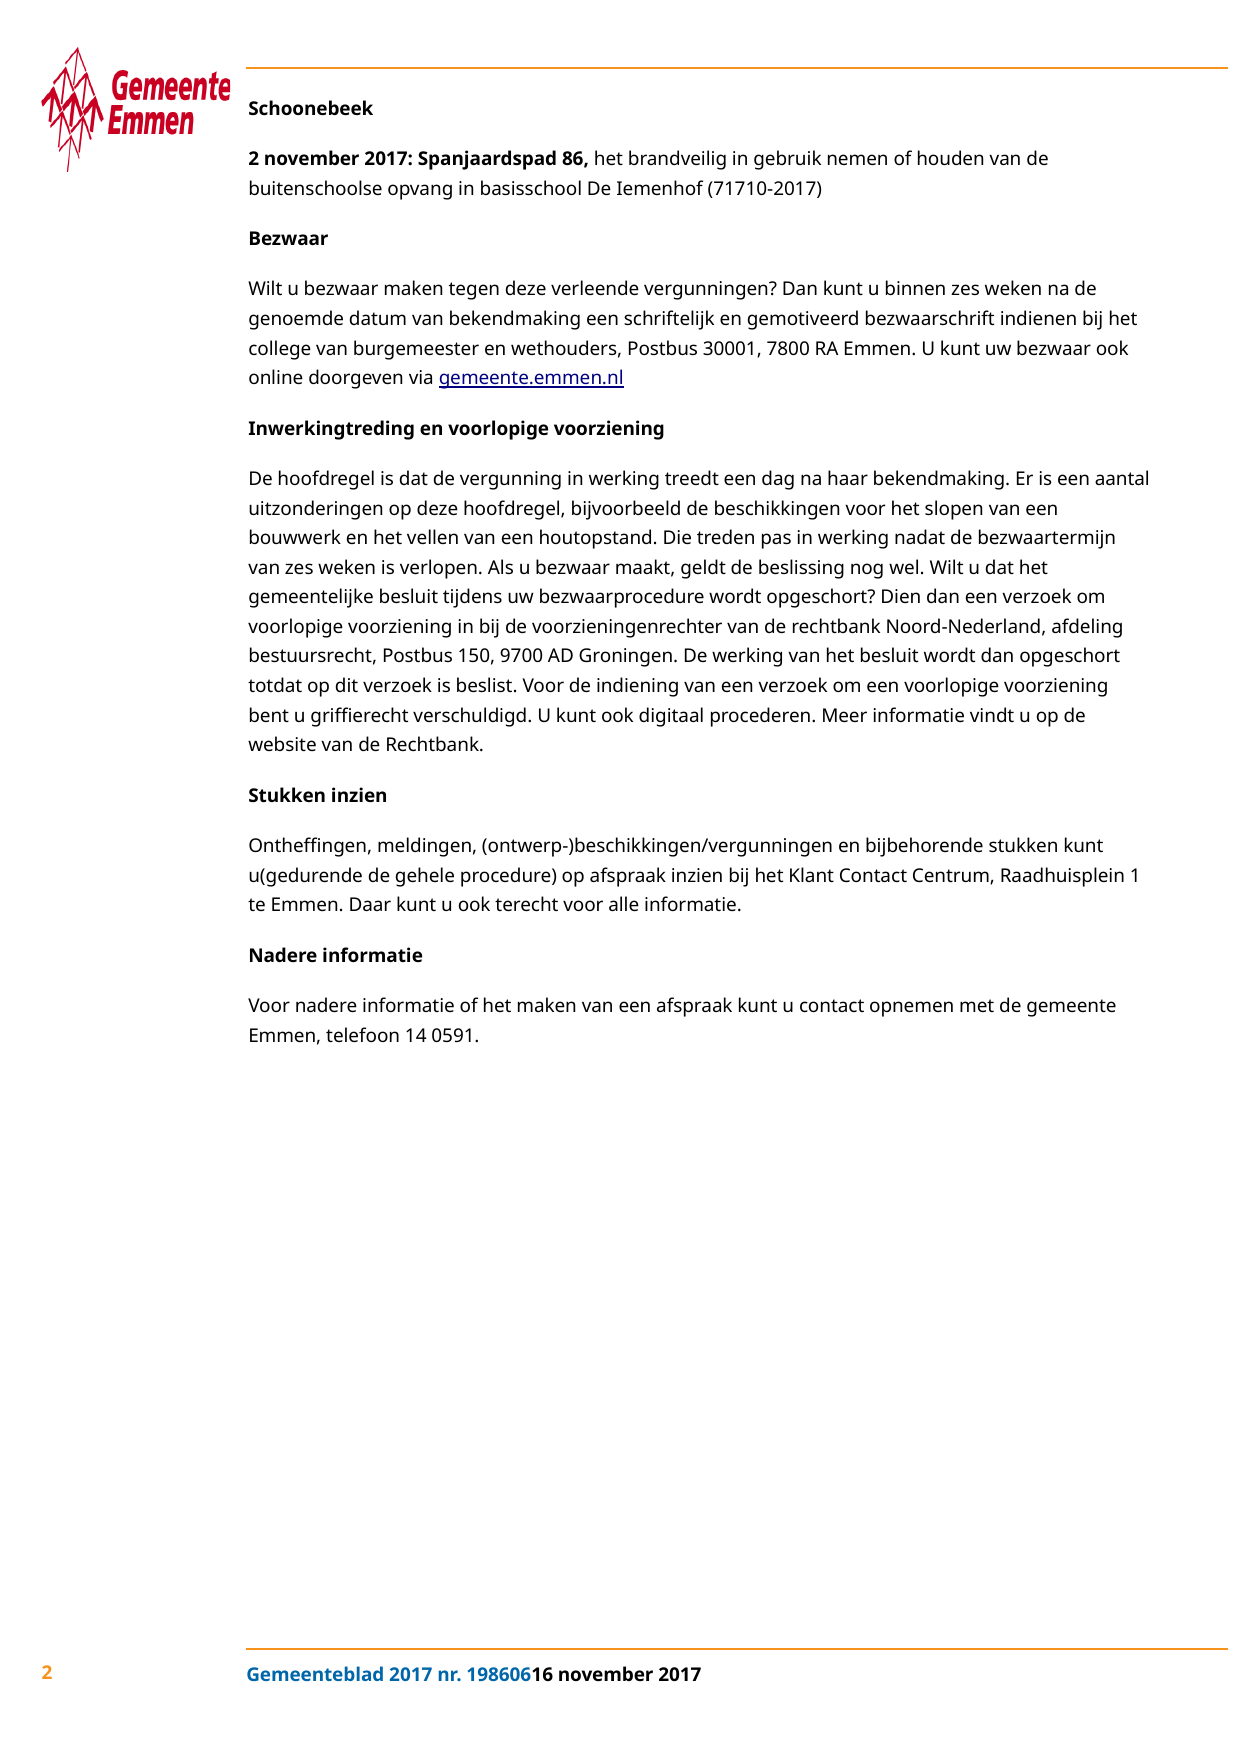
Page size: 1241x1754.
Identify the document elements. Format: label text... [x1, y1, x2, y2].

text Inwerkingtreding en voorlopige voorziening [248, 415, 1152, 441]
text Nadere informatie [248, 942, 1152, 968]
text Bezwaar [248, 225, 1152, 251]
text Ontheffingen, meldingen, (ontwerp-)beschikkingen/vergunningen en bijbehorende stukken kunt u(gedurende de gehele procedure) op afspraak inzien bij het Klant Contact Centrum, Raadhuisplein 1 te Emmen. Daar kunt u ook terecht voor alle informatie. [248, 832, 1152, 917]
picture [41, 47, 231, 172]
text Voor nadere informatie of het maken van een afspraak kunt u contact opnemen met de gemeente Emmen, telefoon 14 0591. [248, 992, 1152, 1048]
text Stukken inzien [248, 782, 1152, 808]
text 2 november 2017: Spanjaardspad 86, het brandveilig in gebruik nemen of houden van de buitenschoolse opvang in basisschool De Iemenhof (71710-2017) [248, 145, 1152, 201]
text Schoonebeek [248, 95, 1152, 121]
text Wilt u bezwaar maken tegen deze verleende vergunningen? Dan kunt u binnen zes weken na de genoemde datum van bekendmaking een schriftelijk en gemotiveerd bezwaarschrift indienen bij het college van burgemeester en wethouders, Postbus 30001, 7800 RA Emmen. U kunt uw bezwaar ook online doorgeven via gemeente.emmen.nl [248, 276, 1152, 390]
text De hoofdregel is dat de vergunning in werking treedt een dag na haar bekendmaking. Er is een aantal uitzonderingen op deze hoofdregel, bijvoorbeeld de beschikkingen voor het slopen van een bouwwerk en het vellen van een houtopstand. Die treden pas in werking nadat de bezwaartermijn van zes weken is verlopen. Als u bezwaar maakt, geldt de beslissing nog wel. Wilt u dat het gemeentelijke besluit tijdens uw bezwaarprocedure wordt opgeschort? Dien dan een verzoek om voorlopige voorziening in bij de voorzieningenrechter van de rechtbank Noord-Nederland, afdeling bestuursrecht, Postbus 150, 9700 AD Groningen. De werking van het besluit wordt dan opgeschort totdat op dit verzoek is beslist. Voor de indiening van een verzoek om een voorlopige voorziening bent u griffierecht verschuldigd. U kunt ook digitaal procederen. Meer informatie vindt u op de website van de Rechtbank. [248, 465, 1152, 757]
